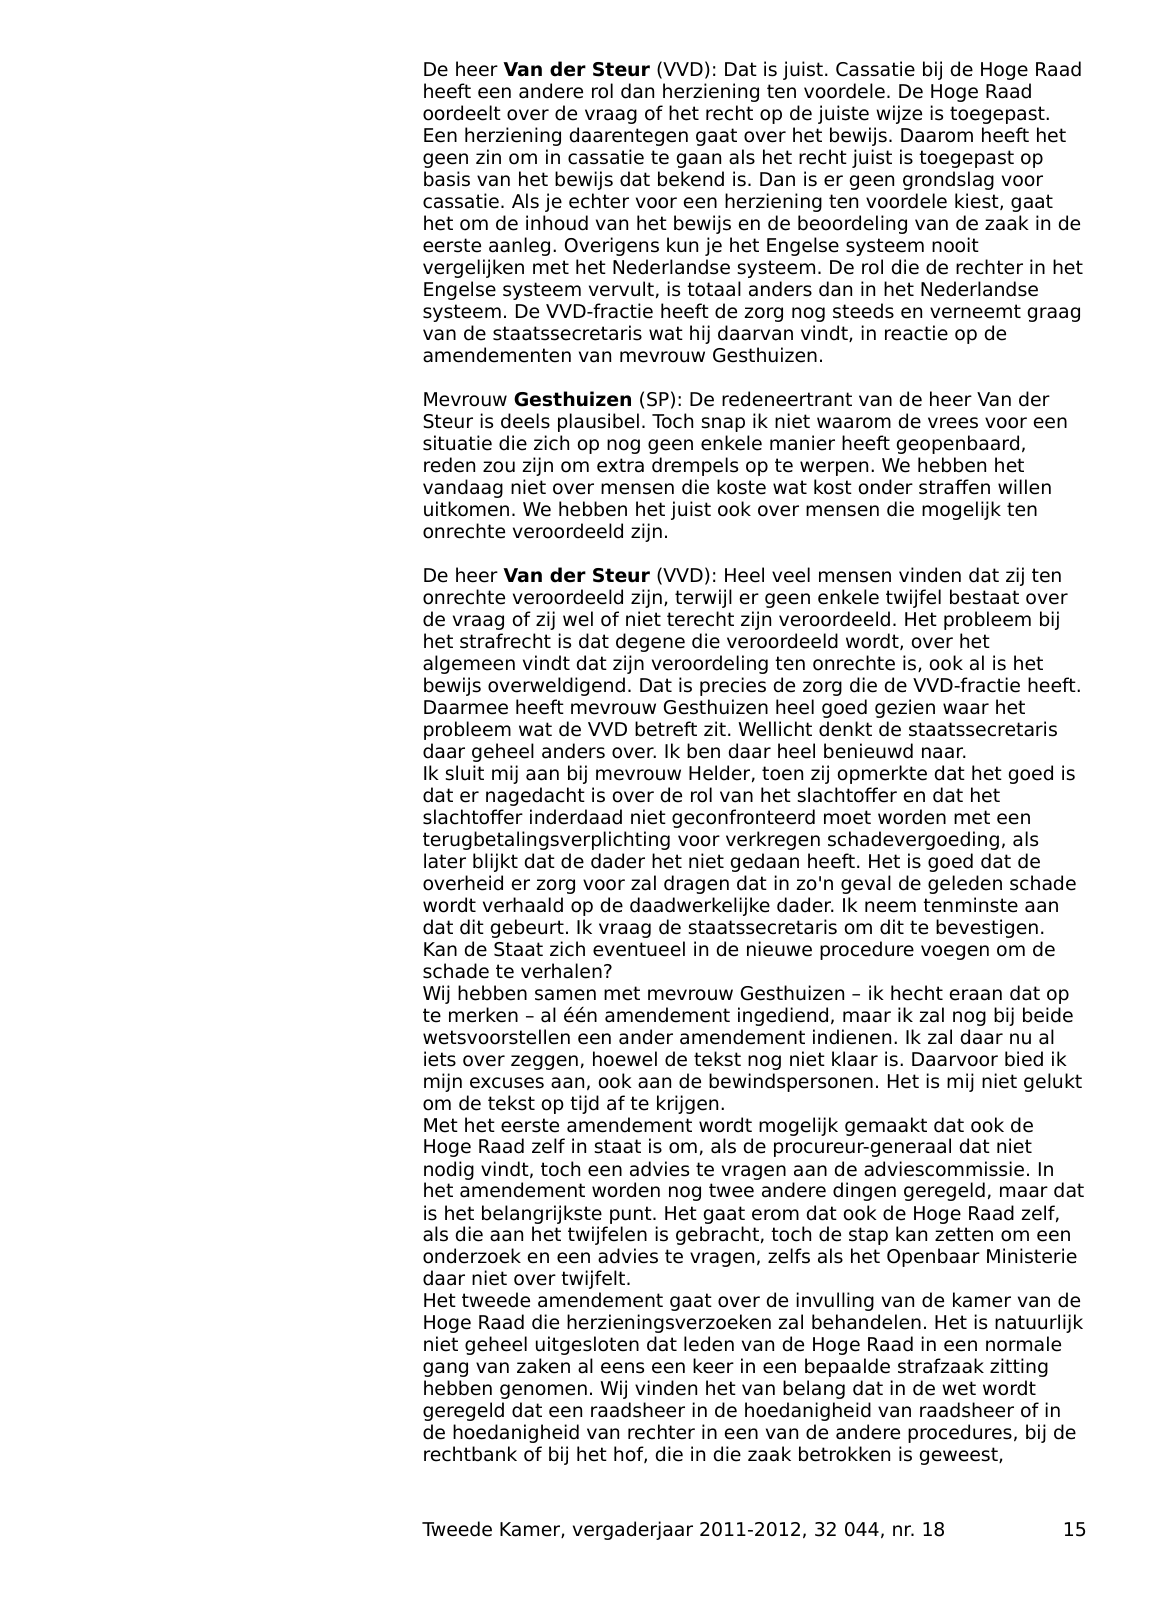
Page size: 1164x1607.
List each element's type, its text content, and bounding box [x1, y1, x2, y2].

text De heer Van der Steur (VVD): Dat is juist. Cassatie bij de Hoge Raad heeft een andere rol dan herziening ten voordele. De Hoge Raad oordeelt over de vraag of het recht op de juiste wijze is toegepast. Een herziening daarentegen gaat over het bewijs. Daarom heeft het geen zin om in cassatie te gaan als het recht juist is toegepast op basis van het bewijs dat bekend is. Dan is er geen grondslag voor cassatie. Als je echter voor een herziening ten voordele kiest, gaat het om de inhoud van het bewijs en de beoordeling van de zaak in de eerste aanleg. Overigens kun je het Engelse systeem nooit vergelijken met het Nederlandse systeem. De rol die de rechter in het Engelse systeem vervult, is totaal anders dan in het Nederlandse systeem. De VVD-fractie heeft de zorg nog steeds en verneemt graag van de staatssecretaris wat hij daarvan vindt, in reactie op de amendementen van mevrouw Gesthuizen. [422, 59, 1087, 367]
text Ik sluit mij aan bij mevrouw Helder, toen zij opmerkte dat het goed is dat er nagedacht is over de rol van het slachtoffer en dat het slachtoffer inderdaad niet geconfronteerd moet worden met een terugbetalingsverplichting voor verkregen schadevergoeding, als later blijkt dat de dader het niet gedaan heeft. Het is goed dat de overheid er zorg voor zal dragen dat in zo'n geval de geleden schade wordt verhaald op de daadwerkelijke dader. Ik neem tenminste aan dat dit gebeurt. Ik vraag de staatssecretaris om dit te bevestigen. Kan de Staat zich eventueel in de nieuwe procedure voegen om de schade te verhalen? [422, 763, 1087, 983]
text Het tweede amendement gaat over de invulling van de kamer van de Hoge Raad die herzieningsverzoeken zal behandelen. Het is natuurlijk niet geheel uitgesloten dat leden van de Hoge Raad in een normale gang van zaken al eens een keer in een bepaalde strafzaak zitting hebben genomen. Wij vinden het van belang dat in de wet wordt geregeld dat een raadsheer in de hoedanigheid van raadsheer of in de hoedanigheid van rechter in een van de andere procedures, bij de rechtbank of bij het hof, die in die zaak betrokken is geweest, [422, 1290, 1087, 1466]
text Mevrouw Gesthuizen (SP): De redeneertrant van de heer Van der Steur is deels plausibel. Toch snap ik niet waarom de vrees voor een situatie die zich op nog geen enkele manier heeft geopenbaard, reden zou zijn om extra drempels op te werpen. We hebben het vandaag niet over mensen die koste wat kost onder straffen willen uitkomen. We hebben het juist ook over mensen die mogelijk ten onrechte veroordeeld zijn. [422, 389, 1087, 543]
text De heer Van der Steur (VVD): Heel veel mensen vinden dat zij ten onrechte veroordeeld zijn, terwijl er geen enkele twijfel bestaat over de vraag of zij wel of niet terecht zijn veroordeeld. Het probleem bij het strafrecht is dat degene die veroordeeld wordt, over het algemeen vindt dat zijn veroordeling ten onrechte is, ook al is het bewijs overweldigend. Dat is precies de zorg die de VVD-fractie heeft. Daarmee heeft mevrouw Gesthuizen heel goed gezien waar het probleem wat de VVD betreft zit. Wellicht denkt de staatssecretaris daar geheel anders over. Ik ben daar heel benieuwd naar. [422, 565, 1087, 763]
text Wij hebben samen met mevrouw Gesthuizen – ik hecht eraan dat op te merken – al één amendement ingediend, maar ik zal nog bij beide wetsvoorstellen een ander amendement indienen. Ik zal daar nu al iets over zeggen, hoewel de tekst nog niet klaar is. Daarvoor bied ik mijn excuses aan, ook aan de bewindspersonen. Het is mij niet gelukt om de tekst op tijd af te krijgen. [422, 983, 1087, 1114]
text Met het eerste amendement wordt mogelijk gemaakt dat ook de Hoge Raad zelf in staat is om, als de procureur-generaal dat niet nodig vindt, toch een advies te vragen aan de adviescommissie. In het amendement worden nog twee andere dingen geregeld, maar dat is het belangrijkste punt. Het gaat erom dat ook de Hoge Raad zelf, als die aan het twijfelen is gebracht, toch de stap kan zetten om een onderzoek en een advies te vragen, zelfs als het Openbaar Ministerie daar niet over twijfelt. [422, 1114, 1087, 1290]
